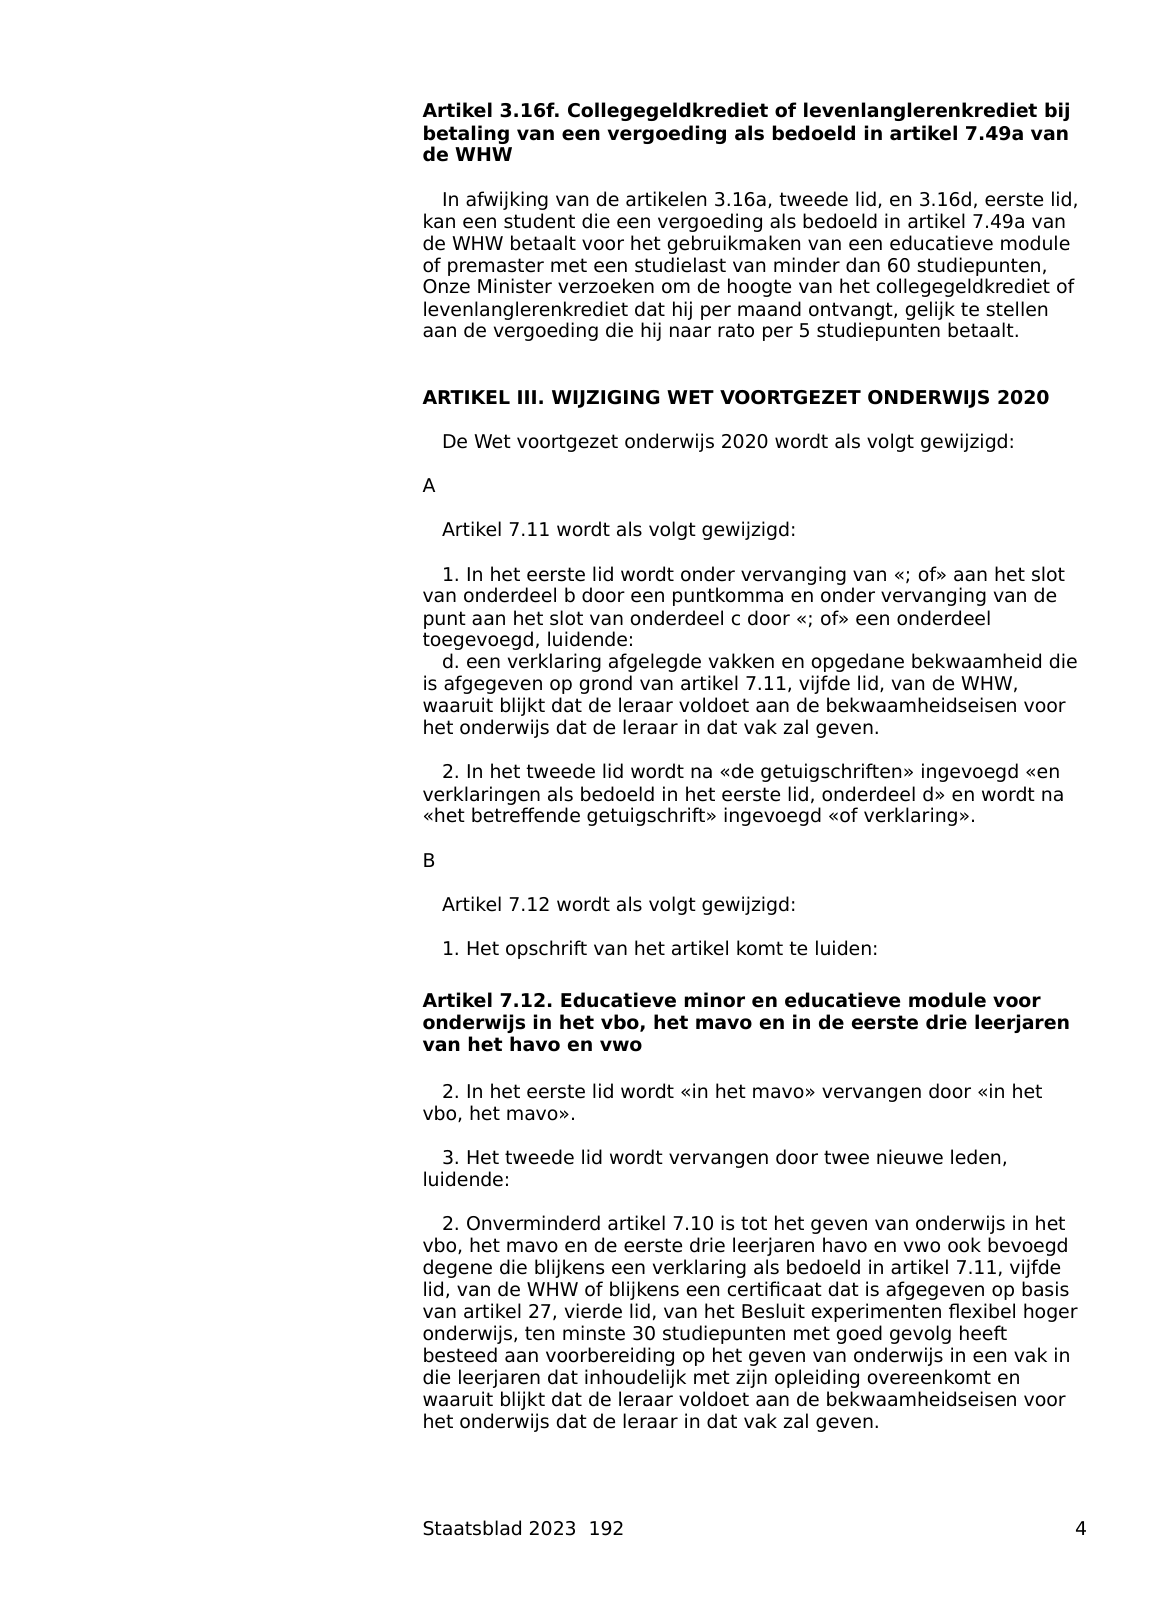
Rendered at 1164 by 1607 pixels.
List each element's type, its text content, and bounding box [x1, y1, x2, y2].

text In afwijking van de artikelen 3.16a, tweede lid, en 3.16d, eerste lid, kan een student die een vergoeding als bedoeld in artikel 7.49a van de WHW betaalt voor het gebruikmaken van een educatieve module of premaster met een studielast van minder dan 60 studiepunten, Onze Minister verzoeken om de hoogte van het collegegeldkrediet of levenlanglerenkrediet dat hij per maand ontvangt, gelijk te stellen aan de vergoeding die hij naar rato per 5 studiepunten betaalt. [422, 188, 1087, 342]
text A [422, 475, 1087, 497]
subtitle ARTIKEL III. WIJZIGING WET VOORTGEZET ONDERWIJS 2020 [422, 387, 1087, 409]
text Artikel 7.12 wordt als volgt gewijzigd: [422, 894, 1087, 916]
subtitle Artikel 3.16f. Collegegeldkrediet of levenlanglerenkrediet bij betaling van een vergoeding als bedoeld in artikel 7.49a van de WHW [422, 100, 1087, 166]
text B [422, 849, 1087, 872]
text 2. In het eerste lid wordt «in het mavo» vervangen door «in het vbo, het mavo». [422, 1081, 1087, 1125]
text 1. In het eerste lid wordt onder vervanging van «; of» aan het slot van onderdeel b door een puntkomma en onder vervanging van de punt aan het slot van onderdeel c door «; of» een onderdeel toegevoegd, luidende: [422, 563, 1087, 651]
text 2. Onverminderd artikel 7.10 is tot het geven van onderwijs in het vbo, het mavo en de eerste drie leerjaren havo en vwo ook bevoegd degene die blijkens een verklaring als bedoeld in artikel 7.11, vijfde lid, van de WHW of blijkens een certificaat dat is afgegeven op basis van artikel 27, vierde lid, van het Besluit experimenten flexibel hoger onderwijs, ten minste 30 studiepunten met goed gevolg heeft besteed aan voorbereiding op het geven van onderwijs in een vak in die leerjaren dat inhoudelijk met zijn opleiding overeenkomt en waaruit blijkt dat de leraar voldoet aan de bekwaamheidseisen voor het onderwijs dat de leraar in dat vak zal geven. [422, 1213, 1087, 1433]
text 2. In het tweede lid wordt na «de getuigschriften» ingevoegd «en verklaringen als bedoeld in het eerste lid, onderdeel d» en wordt na «het betreffende getuigschrift» ingevoegd «of verklaring». [422, 761, 1087, 827]
text De Wet voortgezet onderwijs 2020 wordt als volgt gewijzigd: [422, 431, 1087, 453]
text d. een verklaring afgelegde vakken en opgedane bekwaamheid die is afgegeven op grond van artikel 7.11, vijfde lid, van de WHW, waaruit blijkt dat de leraar voldoet aan de bekwaamheidseisen voor het onderwijs dat de leraar in dat vak zal geven. [422, 651, 1087, 739]
text 3. Het tweede lid wordt vervangen door twee nieuwe leden, luidende: [422, 1147, 1087, 1191]
subtitle Artikel 7.12. Educatieve minor en educatieve module voor onderwijs in het vbo, het mavo en in de eerste drie leerjaren van het havo en vwo [422, 990, 1087, 1056]
text 1. Het opschrift van het artikel komt te luiden: [422, 938, 1087, 960]
text Artikel 7.11 wordt als volgt gewijzigd: [422, 519, 1087, 541]
